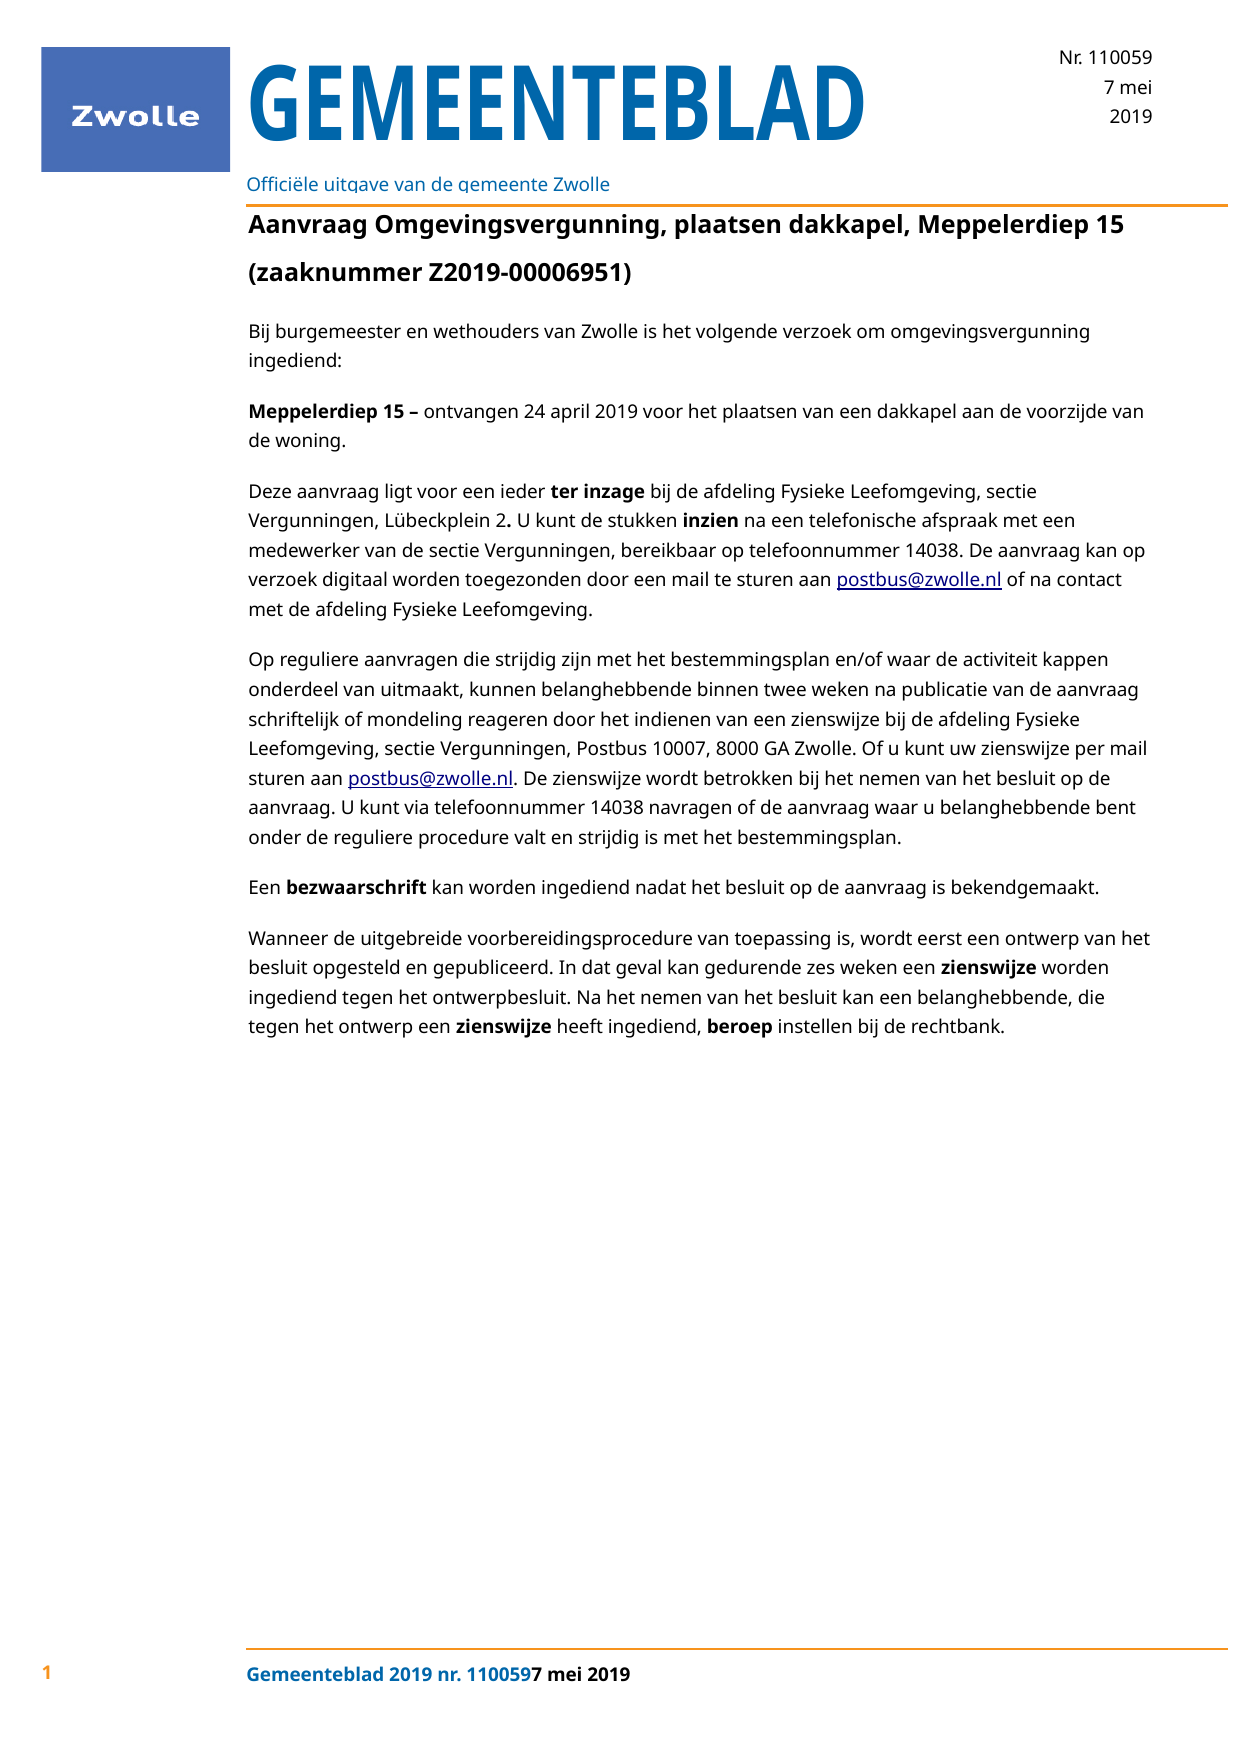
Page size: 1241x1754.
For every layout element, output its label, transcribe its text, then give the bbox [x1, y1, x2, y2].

text Deze aanvraag ligt voor een ieder ter inzage bij de afdeling Fysieke Leefomgeving, sectie Vergunningen, Lübeckplein 2. U kunt de stukken inzien na een telefonische afspraak met een medewerker van de sectie Vergunningen, bereikbaar op telefoonnummer 14038. De aanvraag kan op verzoek digitaal worden toegezonden door een mail te sturen aan postbus@zwolle.nl of na contact met de afdeling Fysieke Leefomgeving. [248, 478, 1152, 622]
picture [41, 47, 231, 172]
text Meppelerdiep 15 – ontvangen 24 april 2019 voor het plaatsen van een dakkapel aan de voorzijde van de woning. [248, 398, 1152, 453]
text Wanneer de uitgebreide voorbereidingsprocedure van toepassing is, wordt eerst een ontwerp van het besluit opgesteld en gepubliceerd. In dat geval kan gedurende zes weken een zienswijze worden ingediend tegen het ontwerpbesluit. Na het nemen van het besluit kan een belanghebbende, die tegen het ontwerp een zienswijze heeft ingediend, beroep instellen bij de rechtbank. [248, 925, 1152, 1039]
text Aanvraag Omgevingsvergunning, plaatsen dakkapel, Meppelerdiep 15 (zaaknummer Z2019-00006951) [248, 207, 1152, 288]
text Op reguliere aanvragen die strijdig zijn met het bestemmingsplan en/of waar de activiteit kappen onderdeel van uitmaakt, kunnen belanghebbende binnen twee weken na publicatie van de aanvraag schriftelijk of mondeling reageren door het indienen van een zienswijze bij de afdeling Fysieke Leefomgeving, sectie Vergunningen, Postbus 10007, 8000 GA Zwolle. Of u kunt uw zienswijze per mail sturen aan postbus@zwolle.nl. De zienswijze wordt betrokken bij het nemen van het besluit op de aanvraag. U kunt via telefoonnummer 14038 navragen of de aanvraag waar u belanghebbende bent onder de reguliere procedure valt en strijdig is met het bestemmingsplan. [248, 647, 1152, 850]
text Bij burgemeester en wethouders van Zwolle is het volgende verzoek om omgevingsvergunning ingediend: [248, 318, 1152, 373]
text Een bezwaarschrift kan worden ingediend nadat het besluit op de aanvraag is bekendgemaakt. [248, 874, 1152, 900]
